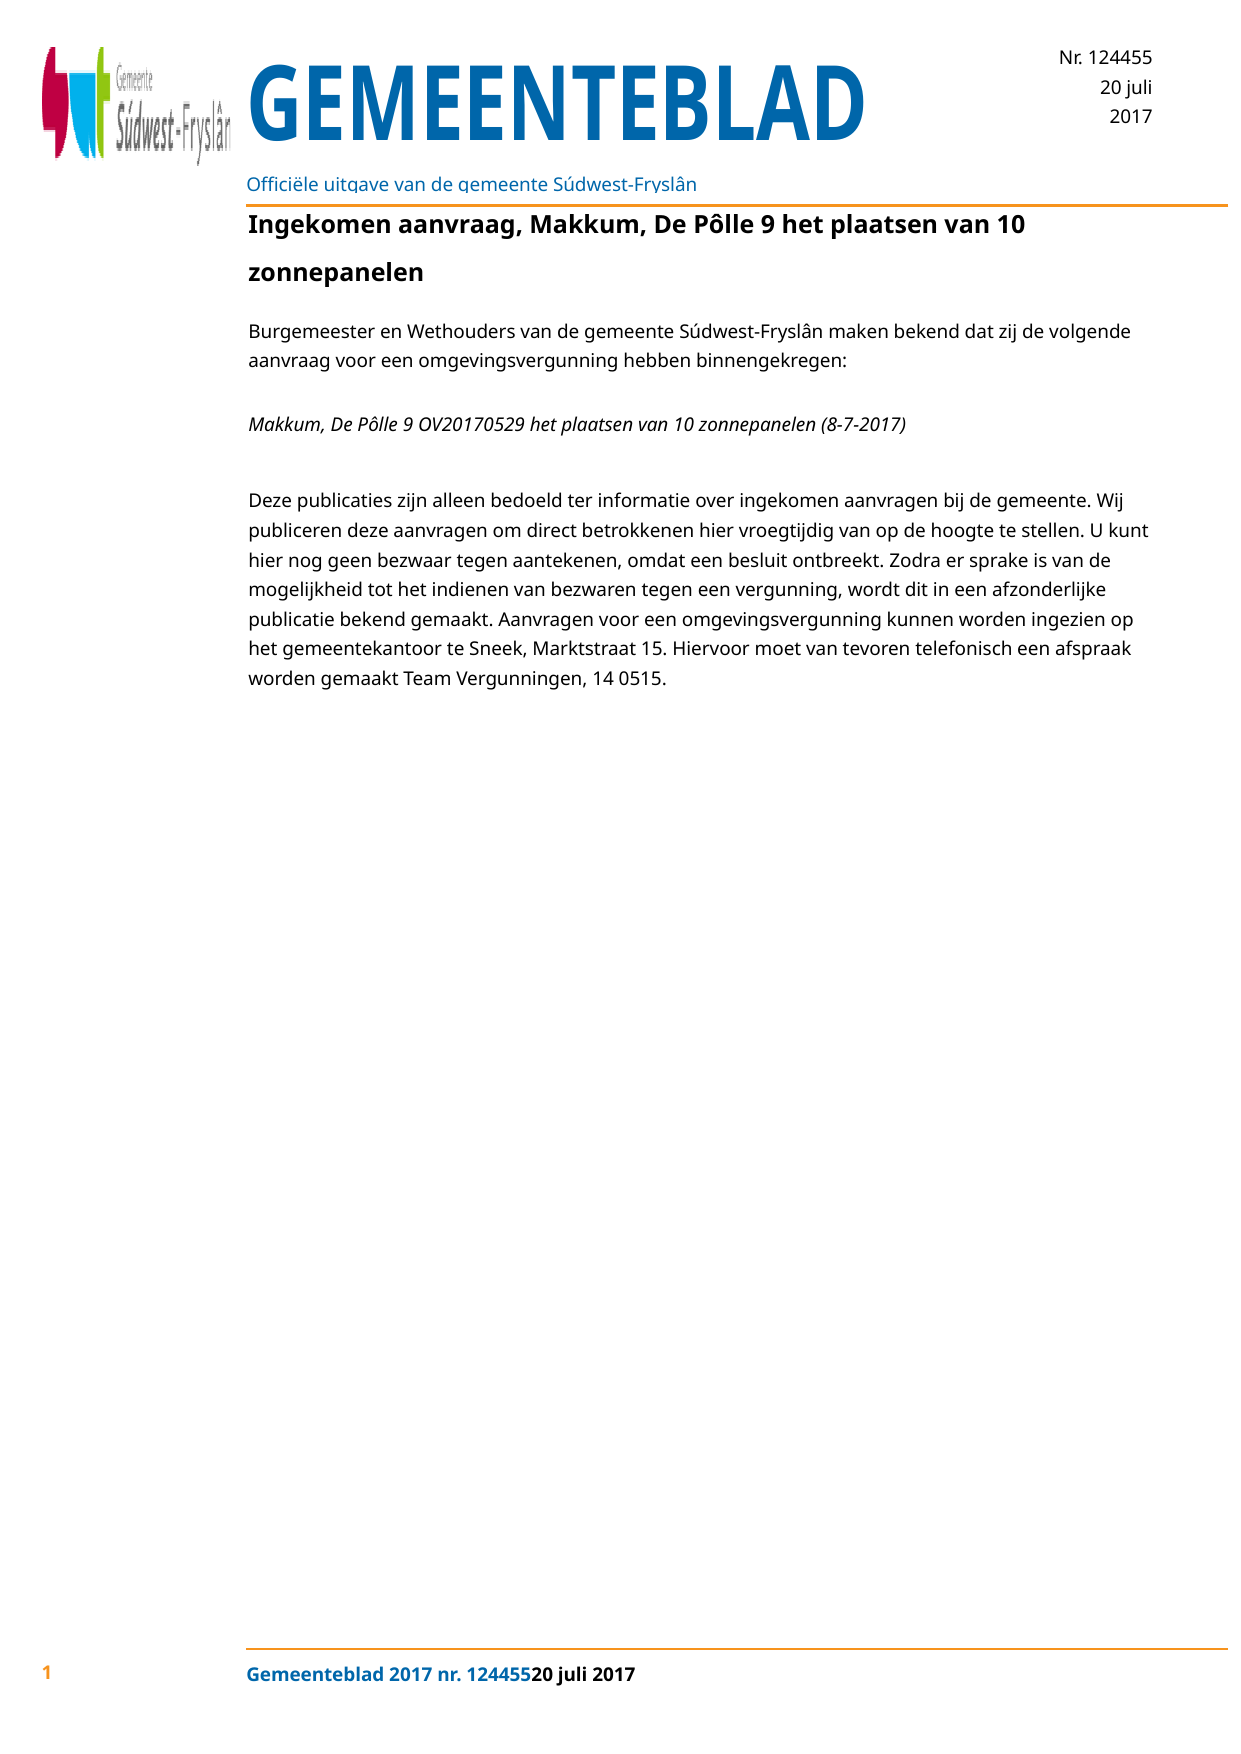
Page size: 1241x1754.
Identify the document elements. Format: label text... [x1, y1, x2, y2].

picture [41, 47, 231, 172]
text Burgemeester en Wethouders van de gemeente Súdwest-Fryslân maken bekend dat zij de volgende aanvraag voor een omgevingsvergunning hebben binnengekregen: [248, 318, 1152, 373]
text Makkum, De Pôlle 9 OV20170529 het plaatsen van 10 zonnepanelen (8-7-2017) [248, 411, 1152, 437]
text Ingekomen aanvraag, Makkum, De Pôlle 9 het plaatsen van 10 zonnepanelen [248, 207, 1152, 288]
text Deze publicaties zijn alleen bedoeld ter informatie over ingekomen aanvragen bij de gemeente. Wij publiceren deze aanvragen om direct betrokkenen hier vroegtijdig van op de hoogte te stellen. U kunt hier nog geen bezwaar tegen aantekenen, omdat een besluit ontbreekt. Zodra er sprake is van de mogelijkheid tot het indienen van bezwaren tegen een vergunning, wordt dit in een afzonderlijke publicatie bekend gemaakt. Aanvragen voor een omgevingsvergunning kunnen worden ingezien op het gemeentekantoor te Sneek, Marktstraat 15. Hiervoor moet van tevoren telefonisch een afspraak worden gemaakt Team Vergunningen, 14 0515. [248, 488, 1152, 691]
